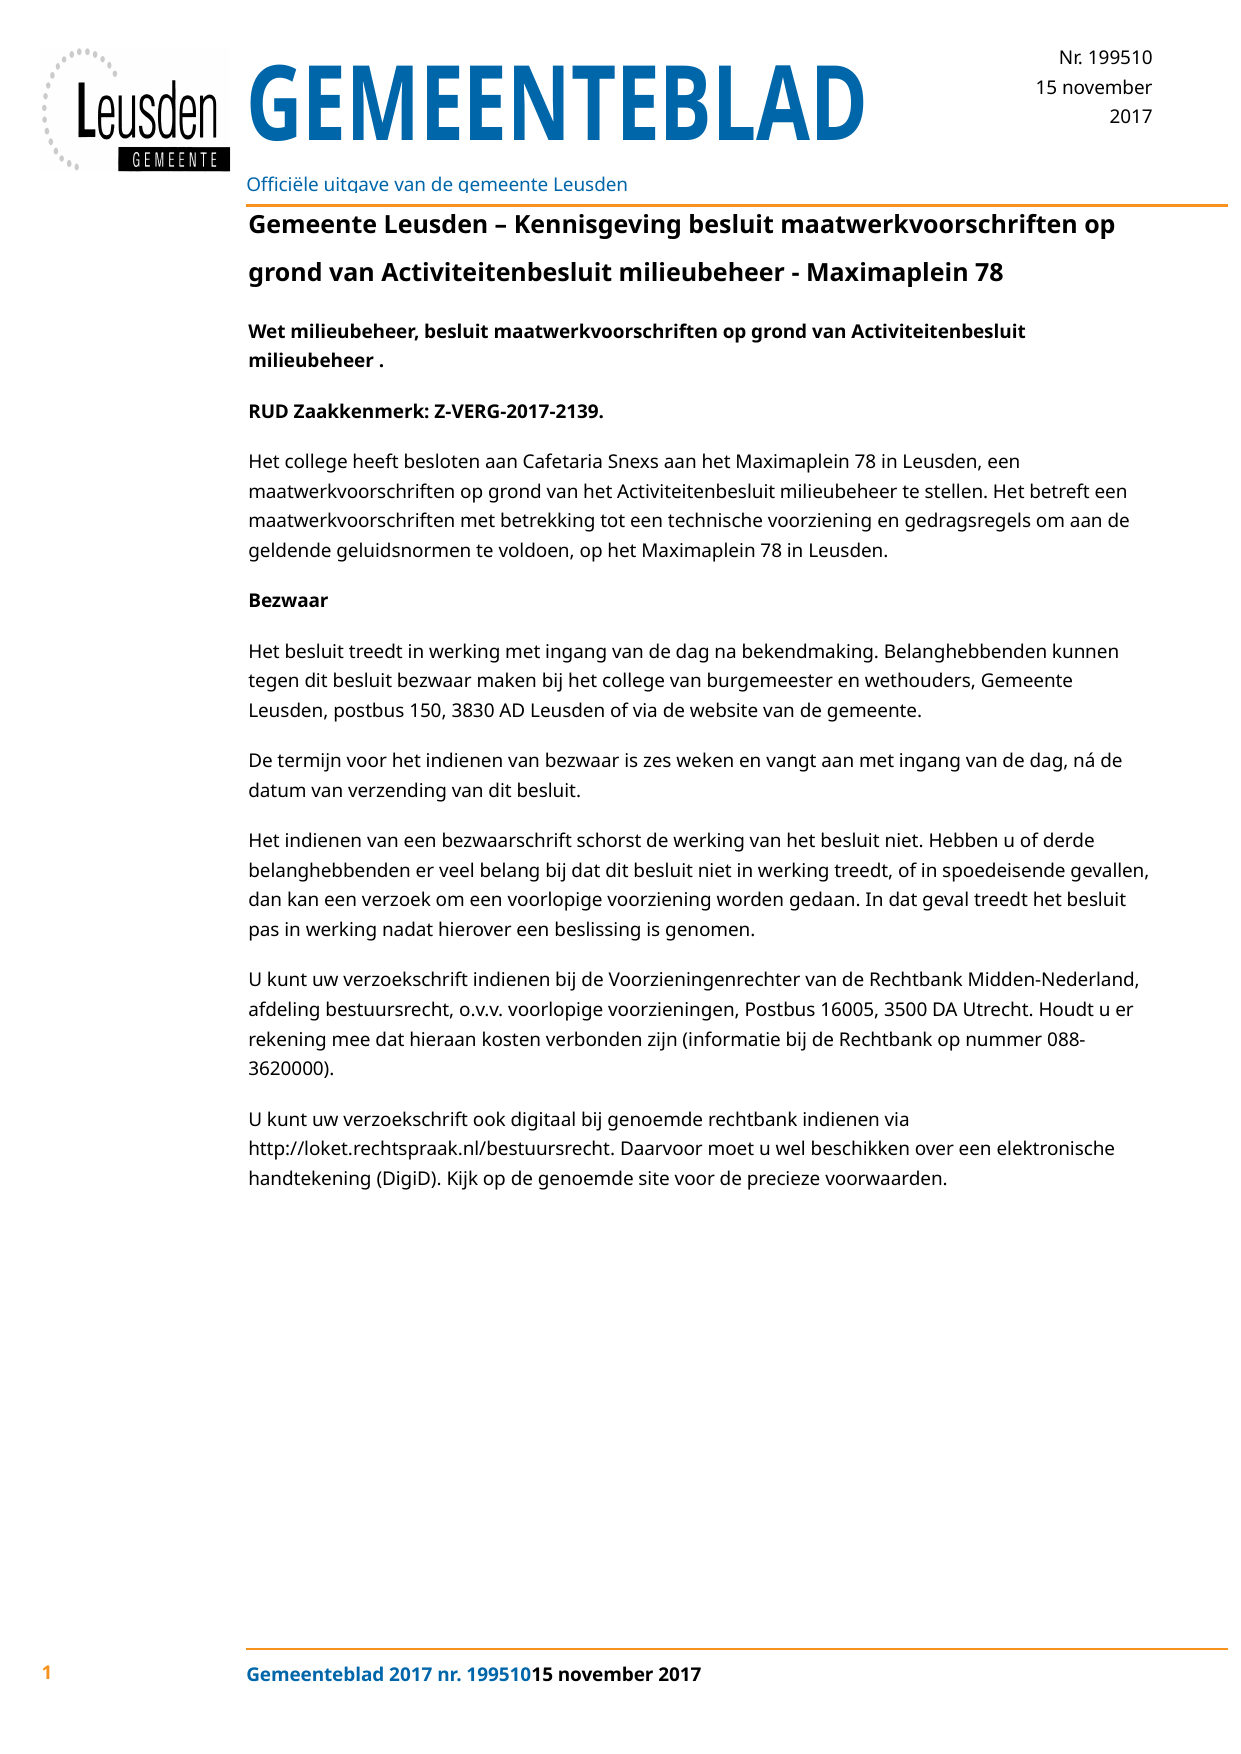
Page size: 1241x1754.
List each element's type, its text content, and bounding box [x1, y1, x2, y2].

text U kunt uw verzoekschrift ook digitaal bij genoemde rechtbank indienen via http://loket.rechtspraak.nl/bestuursrecht. Daarvoor moet u wel beschikken over een elektronische handtekening (DigiD). Kijk op de genoemde site voor de precieze voorwaarden. [248, 1106, 1152, 1191]
text Gemeente Leusden – Kennisgeving besluit maatwerkvoorschriften op grond van Activiteitenbesluit milieubeheer - Maximaplein 78 [248, 207, 1152, 288]
text Het college heeft besloten aan Cafetaria Snexs aan het Maximaplein 78 in Leusden, een maatwerkvoorschriften op grond van het Activiteitenbesluit milieubeheer te stellen. Het betreft een maatwerkvoorschriften met betrekking tot een technische voorziening en gedragsregels om aan de geldende geluidsnormen te voldoen, op het Maximaplein 78 in Leusden. [248, 448, 1152, 563]
text De termijn voor het indienen van bezwaar is zes weken en vangt aan met ingang van de dag, ná de datum van verzending van dit besluit. [248, 747, 1152, 803]
picture [41, 47, 231, 172]
text Wet milieubeheer, besluit maatwerkvoorschriften op grond van Activiteitenbesluit milieubeheer . [248, 318, 1152, 373]
text RUD Zaakkenmerk: Z-VERG-2017-2139. [248, 398, 1152, 424]
text Het indienen van een bezwaarschrift schorst de werking van het besluit niet. Hebben u of derde belanghebbenden er veel belang bij dat dit besluit niet in werking treedt, of in spoedeisende gevallen, dan kan een verzoek om een voorlopige voorziening worden gedaan. In dat geval treedt het besluit pas in werking nadat hierover een beslissing is genomen. [248, 827, 1152, 942]
text U kunt uw verzoekschrift indienen bij de Voorzieningenrechter van de Rechtbank Midden-Nederland, afdeling bestuursrecht, o.v.v. voorlopige voorzieningen, Postbus 16005, 3500 DA Utrecht. Houdt u er rekening mee dat hieraan kosten verbonden zijn (informatie bij de Rechtbank op nummer 088-3620000). [248, 967, 1152, 1081]
text Bezwaar [248, 587, 1152, 613]
text Het besluit treedt in werking met ingang van de dag na bekendmaking. Belanghebbenden kunnen tegen dit besluit bezwaar maken bij het college van burgemeester en wethouders, Gemeente Leusden, postbus 150, 3830 AD Leusden of via de website van de gemeente. [248, 638, 1152, 723]
